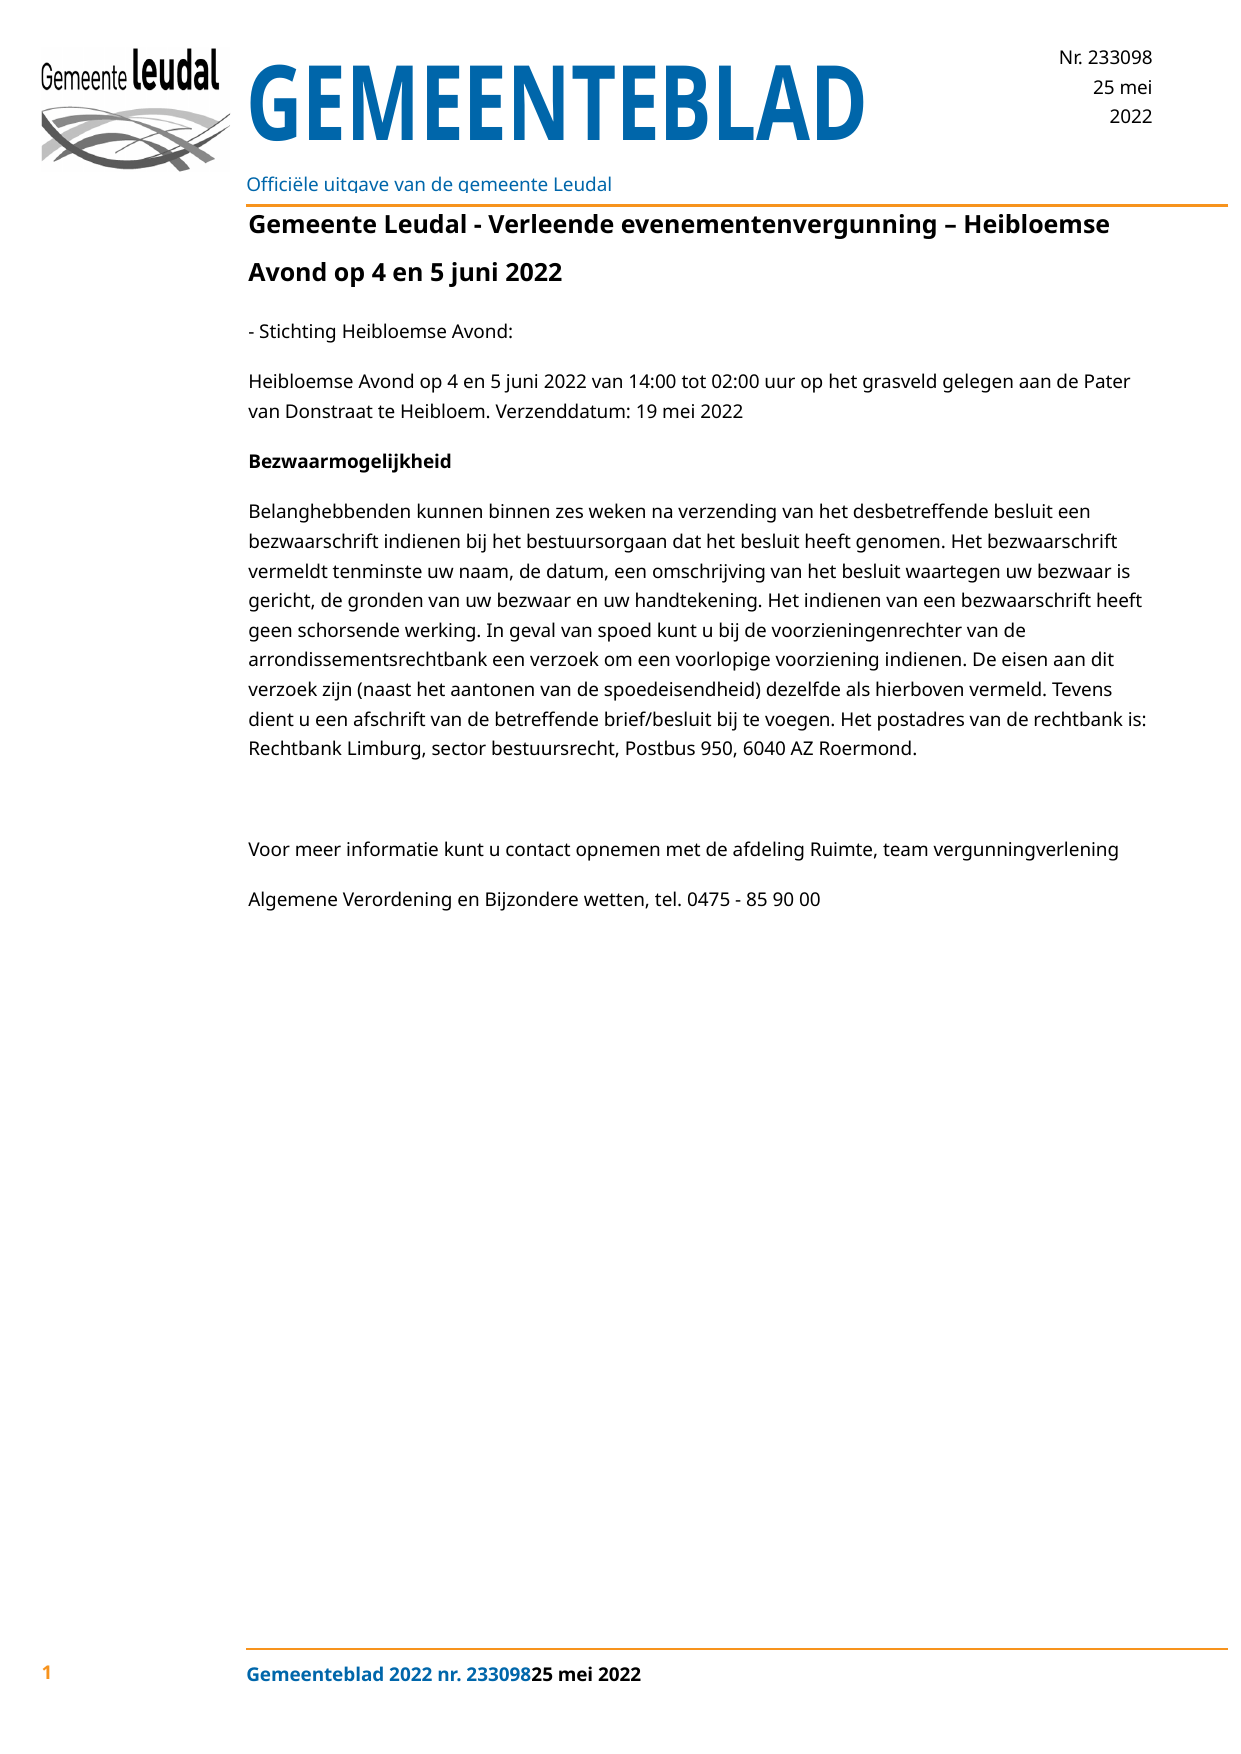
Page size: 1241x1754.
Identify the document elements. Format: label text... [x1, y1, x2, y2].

picture [41, 47, 231, 172]
text Gemeente Leudal - Verleende evenementenvergunning – Heibloemse Avond op 4 en 5 juni 2022 [248, 207, 1152, 288]
text Algemene Verordening en Bijzondere wetten, tel. 0475 - 85 90 00 [248, 887, 1152, 912]
text Heibloemse Avond op 4 en 5 juni 2022 van 14:00 tot 02:00 uur op het grasveld gelegen aan de Pater van Donstraat te Heibloem. Verzenddatum: 19 mei 2022 [248, 368, 1152, 424]
text Belanghebbenden kunnen binnen zes weken na verzending van het desbetreffende besluit een bezwaarschrift indienen bij het bestuursorgaan dat het besluit heeft genomen. Het bezwaarschrift vermeldt tenminste uw naam, de datum, een omschrijving van het besluit waartegen uw bezwaar is gericht, de gronden van uw bezwaar en uw handtekening. Het indienen van een bezwaarschrift heeft geen schorsende werking. In geval van spoed kunt u bij de voorzieningenrechter van de arrondissementsrechtbank een verzoek om een voorlopige voorziening indienen. De eisen aan dit verzoek zijn (naast het aantonen van de spoedeisendheid) dezelfde als hierboven vermeld. Tevens dient u een afschrift van de betreffende brief/besluit bij te voegen. Het postadres van de rechtbank is: Rechtbank Limburg, sector bestuursrecht, Postbus 950, 6040 AZ Roermond. [248, 499, 1152, 761]
text Bezwaarmogelijkheid [248, 448, 1152, 474]
text Voor meer informatie kunt u contact opnemen met de afdeling Ruimte, team vergunningverlening [248, 836, 1152, 862]
text - Stichting Heibloemse Avond: [248, 318, 1152, 344]
